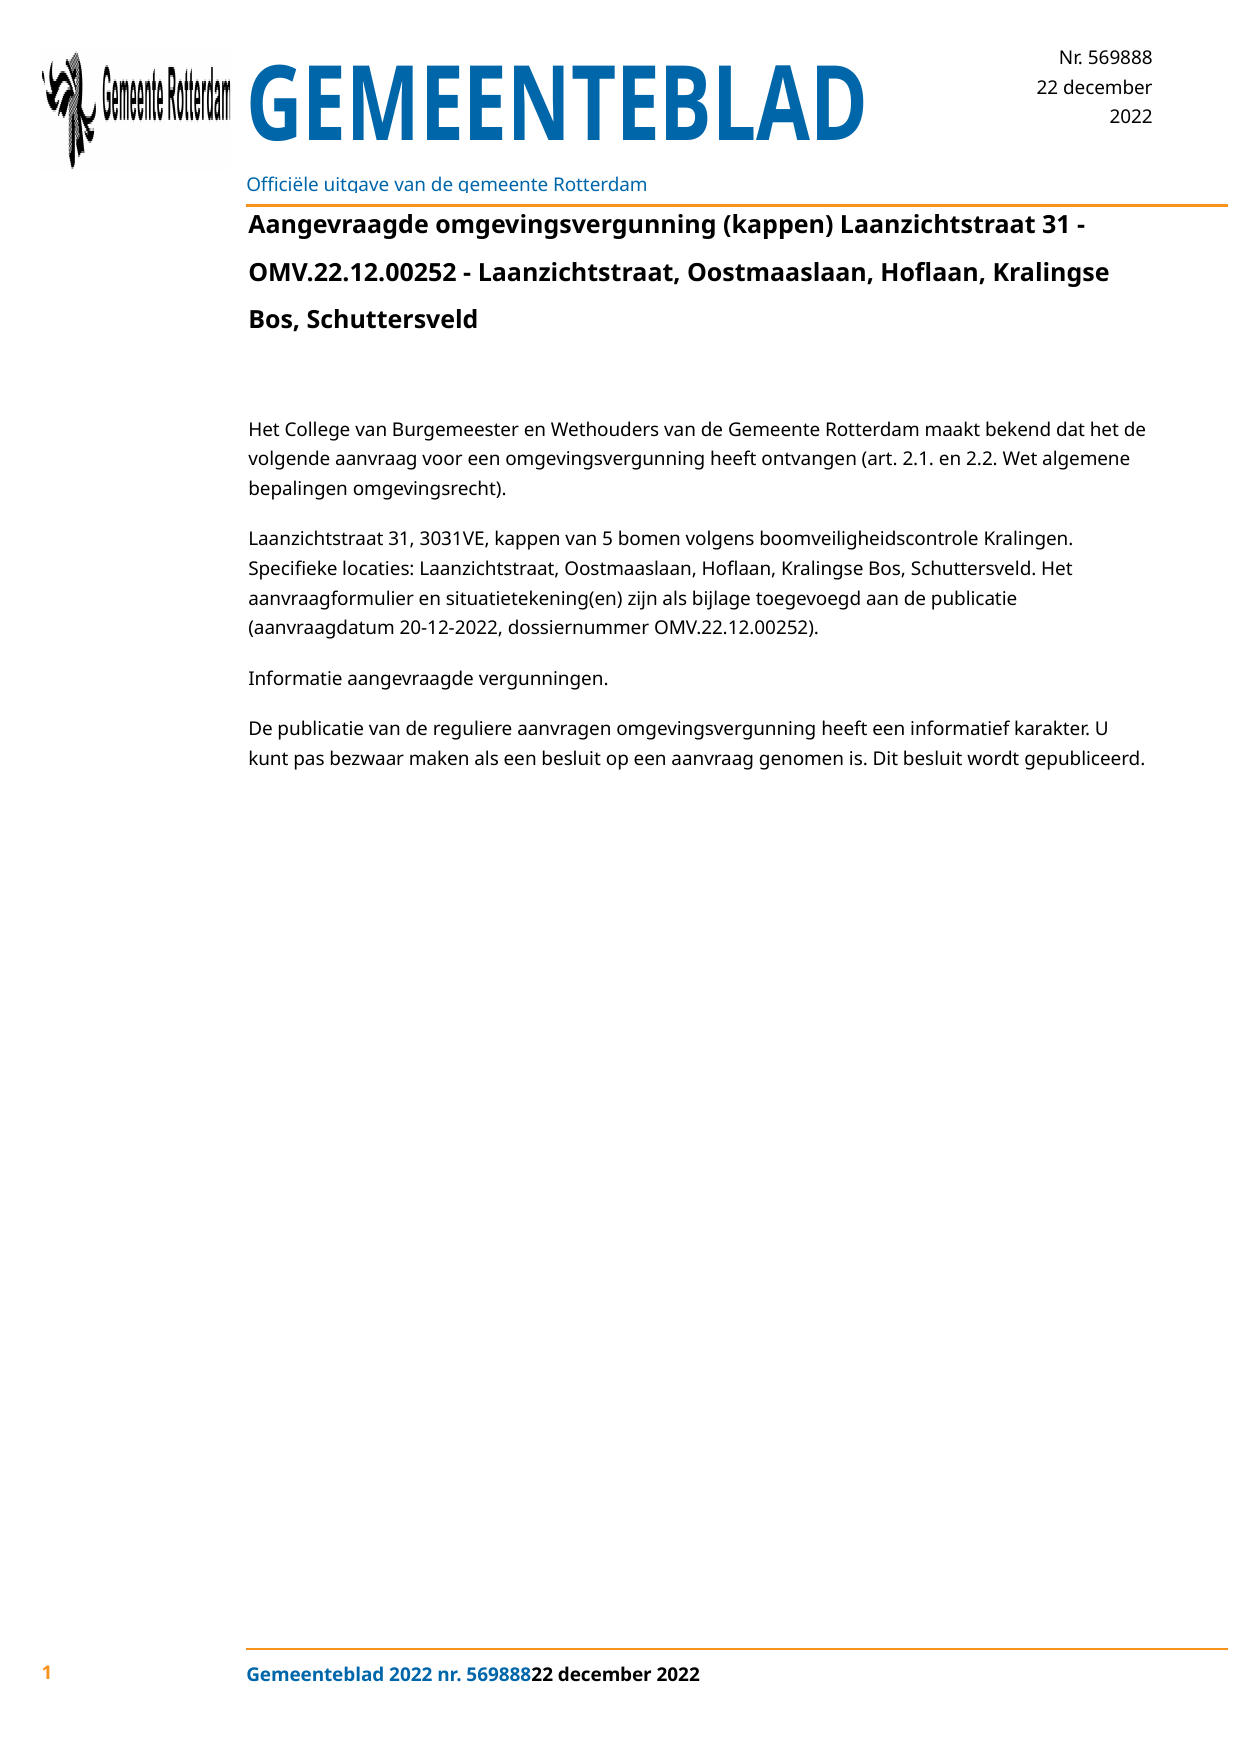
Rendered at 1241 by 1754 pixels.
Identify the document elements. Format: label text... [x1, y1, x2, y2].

text De publicatie van de reguliere aanvragen omgevingsvergunning heeft een informatief karakter. U kunt pas bezwaar maken als een besluit op een aanvraag genomen is. Dit besluit wordt gepubliceerd. [248, 715, 1152, 770]
picture [41, 47, 231, 172]
text Aangevraagde omgevingsvergunning (kappen) Laanzichtstraat 31 - OMV.22.12.00252 - Laanzichtstraat, Oostmaaslaan, Hoflaan, Kralingse Bos, Schuttersveld [248, 207, 1152, 336]
text Laanzichtstraat 31, 3031VE, kappen van 5 bomen volgens boomveiligheidscontrole Kralingen. Specifieke locaties: Laanzichtstraat, Oostmaaslaan, Hoflaan, Kralingse Bos, Schuttersveld. Het aanvraagformulier en situatietekening(en) zijn als bijlage toegevoegd aan de publicatie (aanvraagdatum 20-12-2022, dossiernummer OMV.22.12.00252). [248, 526, 1152, 640]
text Informatie aangevraagde vergunningen. [248, 665, 1152, 690]
text Het College van Burgemeester en Wethouders van de Gemeente Rotterdam maakt bekend dat het de volgende aanvraag voor een omgevingsvergunning heeft ontvangen (art. 2.1. en 2.2. Wet algemene bepalingen omgevingsrecht). [248, 416, 1152, 501]
